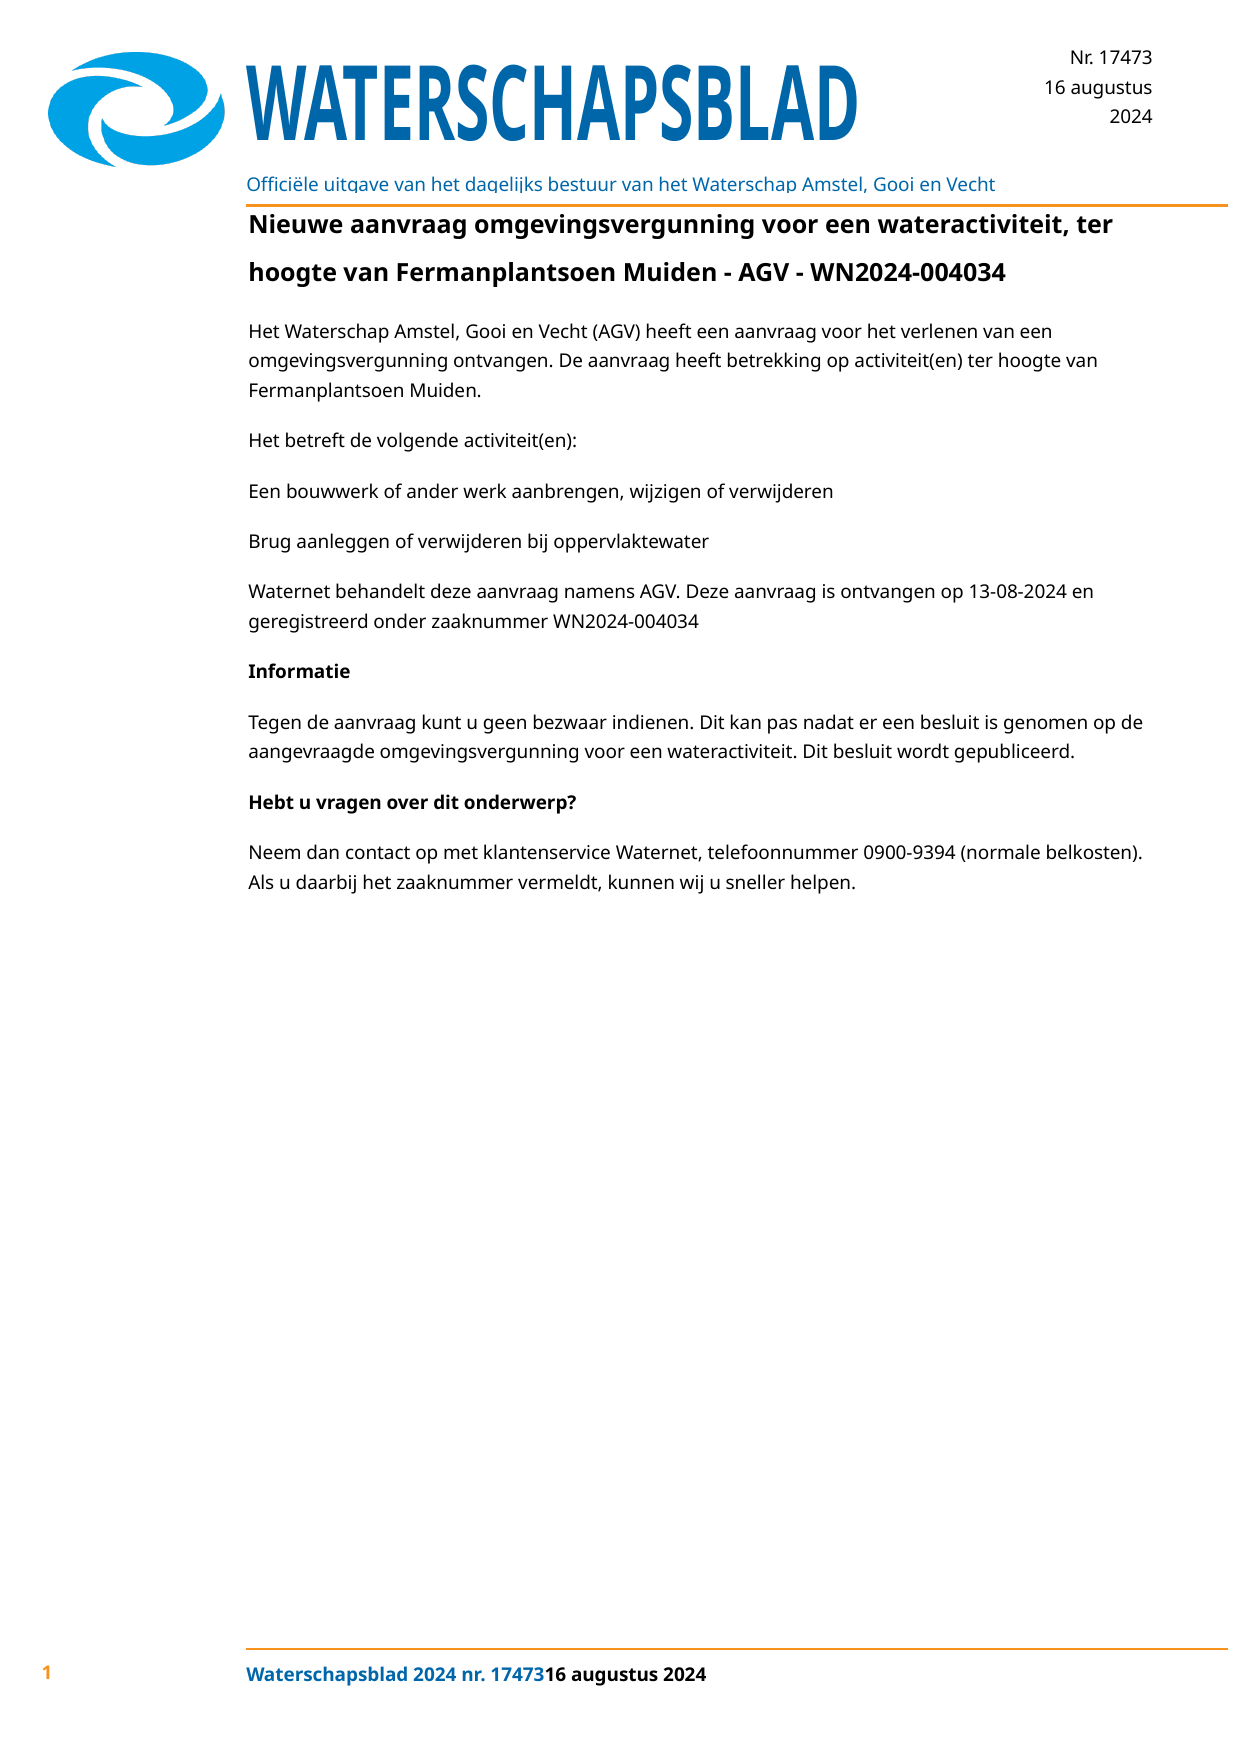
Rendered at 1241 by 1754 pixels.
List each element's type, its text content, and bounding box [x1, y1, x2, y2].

text Het betreft de volgende activiteit(en): [248, 427, 1152, 453]
text Hebt u vragen over dit onderwerp? [248, 789, 1152, 815]
text Brug aanleggen of verwijderen bij oppervlaktewater [248, 528, 1152, 554]
text Een bouwwerk of ander werk aanbrengen, wijzigen of verwijderen [248, 478, 1152, 504]
picture [41, 47, 231, 172]
text Waternet behandelt deze aanvraag namens AGV. Deze aanvraag is ontvangen op 13-08-2024 en geregistreerd onder zaaknummer WN2024-004034 [248, 579, 1152, 634]
text Neem dan contact op met klantenservice Waternet, telefoonnummer 0900-9394 (normale belkosten). Als u daarbij het zaaknummer vermeldt, kunnen wij u sneller helpen. [248, 839, 1152, 895]
text Informatie [248, 659, 1152, 684]
text Het Waterschap Amstel, Gooi en Vecht (AGV) heeft een aanvraag voor het verlenen van een omgevingsvergunning ontvangen. De aanvraag heeft betrekking op activiteit(en) ter hoogte van Fermanplantsoen Muiden. [248, 318, 1152, 403]
text Nieuwe aanvraag omgevingsvergunning voor een wateractiviteit, ter hoogte van Fermanplantsoen Muiden - AGV - WN2024-004034 [248, 207, 1152, 288]
text Tegen de aanvraag kunt u geen bezwaar indienen. Dit kan pas nadat er een besluit is genomen op de aangevraagde omgevingsvergunning voor een wateractiviteit. Dit besluit wordt gepubliceerd. [248, 709, 1152, 764]
